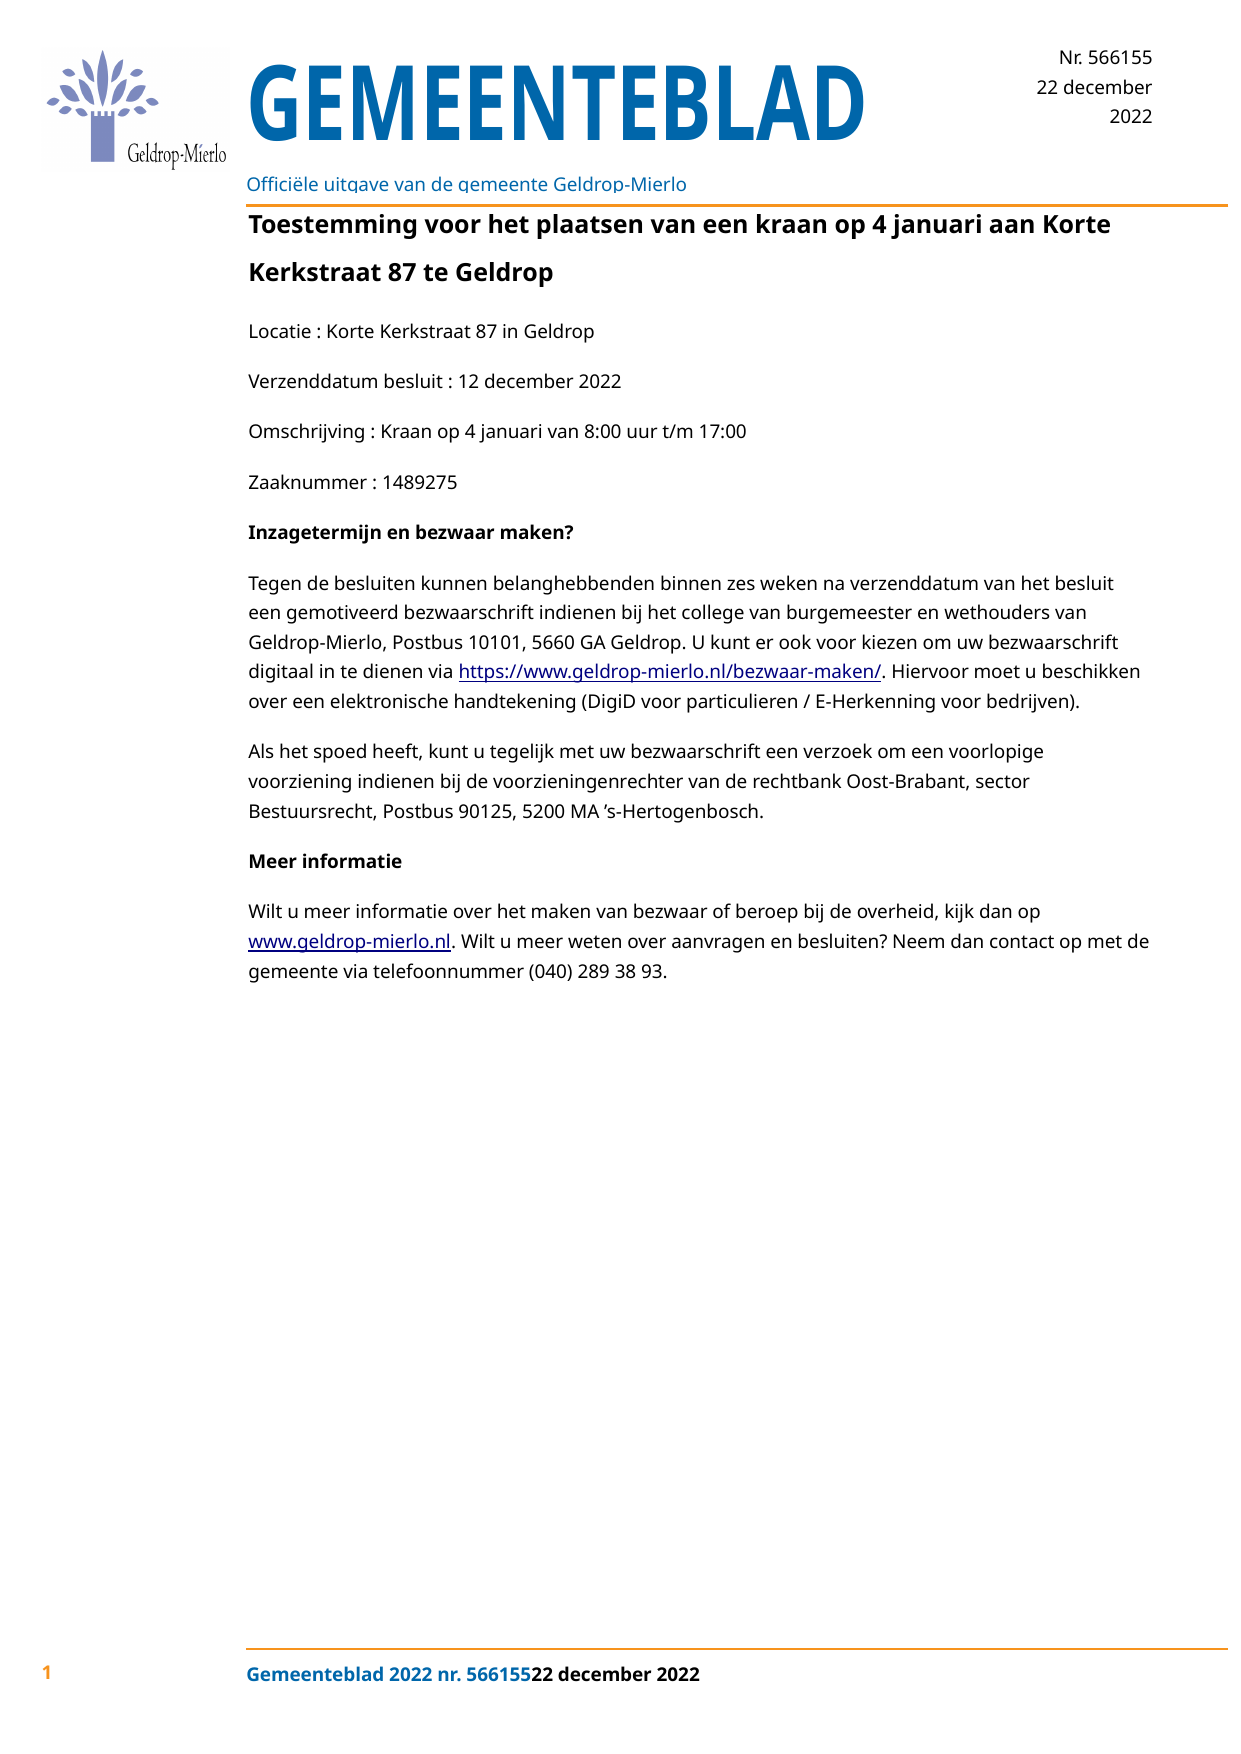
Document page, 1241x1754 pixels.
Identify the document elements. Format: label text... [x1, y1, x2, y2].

text Verzenddatum besluit : 12 december 2022 [248, 368, 1152, 394]
text Omschrijving : Kraan op 4 januari van 8:00 uur t/m 17:00 [248, 419, 1152, 444]
text Meer informatie [248, 848, 1152, 874]
text Als het spoed heeft, kunt u tegelijk met uw bezwaarschrift een verzoek om een voorlopige voorziening indienen bij de voorzieningenrechter van de rechtbank Oost-Brabant, sector Bestuursrecht, Postbus 90125, 5200 MA ’s-Hertogenbosch. [248, 739, 1152, 824]
text Zaaknummer : 1489275 [248, 469, 1152, 495]
text Toestemming voor het plaatsen van een kraan op 4 januari aan Korte Kerkstraat 87 te Geldrop [248, 207, 1152, 288]
text Inzagetermijn en bezwaar maken? [248, 519, 1152, 545]
text Wilt u meer informatie over het maken van bezwaar of beroep bij de overheid, kijk dan op www.geldrop-mierlo.nl. Wilt u meer weten over aanvragen en besluiten? Neem dan contact op met de gemeente via telefoonnummer (040) 289 38 93. [248, 899, 1152, 984]
text Tegen de besluiten kunnen belanghebbenden binnen zes weken na verzenddatum van het besluit een gemotiveerd bezwaarschrift indienen bij het college van burgemeester en wethouders van Geldrop-Mierlo, Postbus 10101, 5660 GA Geldrop. U kunt er ook voor kiezen om uw bezwaarschrift digitaal in te dienen via https://www.geldrop-mierlo.nl/bezwaar-maken/. Hiervoor moet u beschikken over een elektronische handtekening (DigiD voor particulieren / E-Herkenning voor bedrijven). [248, 570, 1152, 714]
text Locatie : Korte Kerkstraat 87 in Geldrop [248, 318, 1152, 344]
picture [41, 47, 231, 172]
